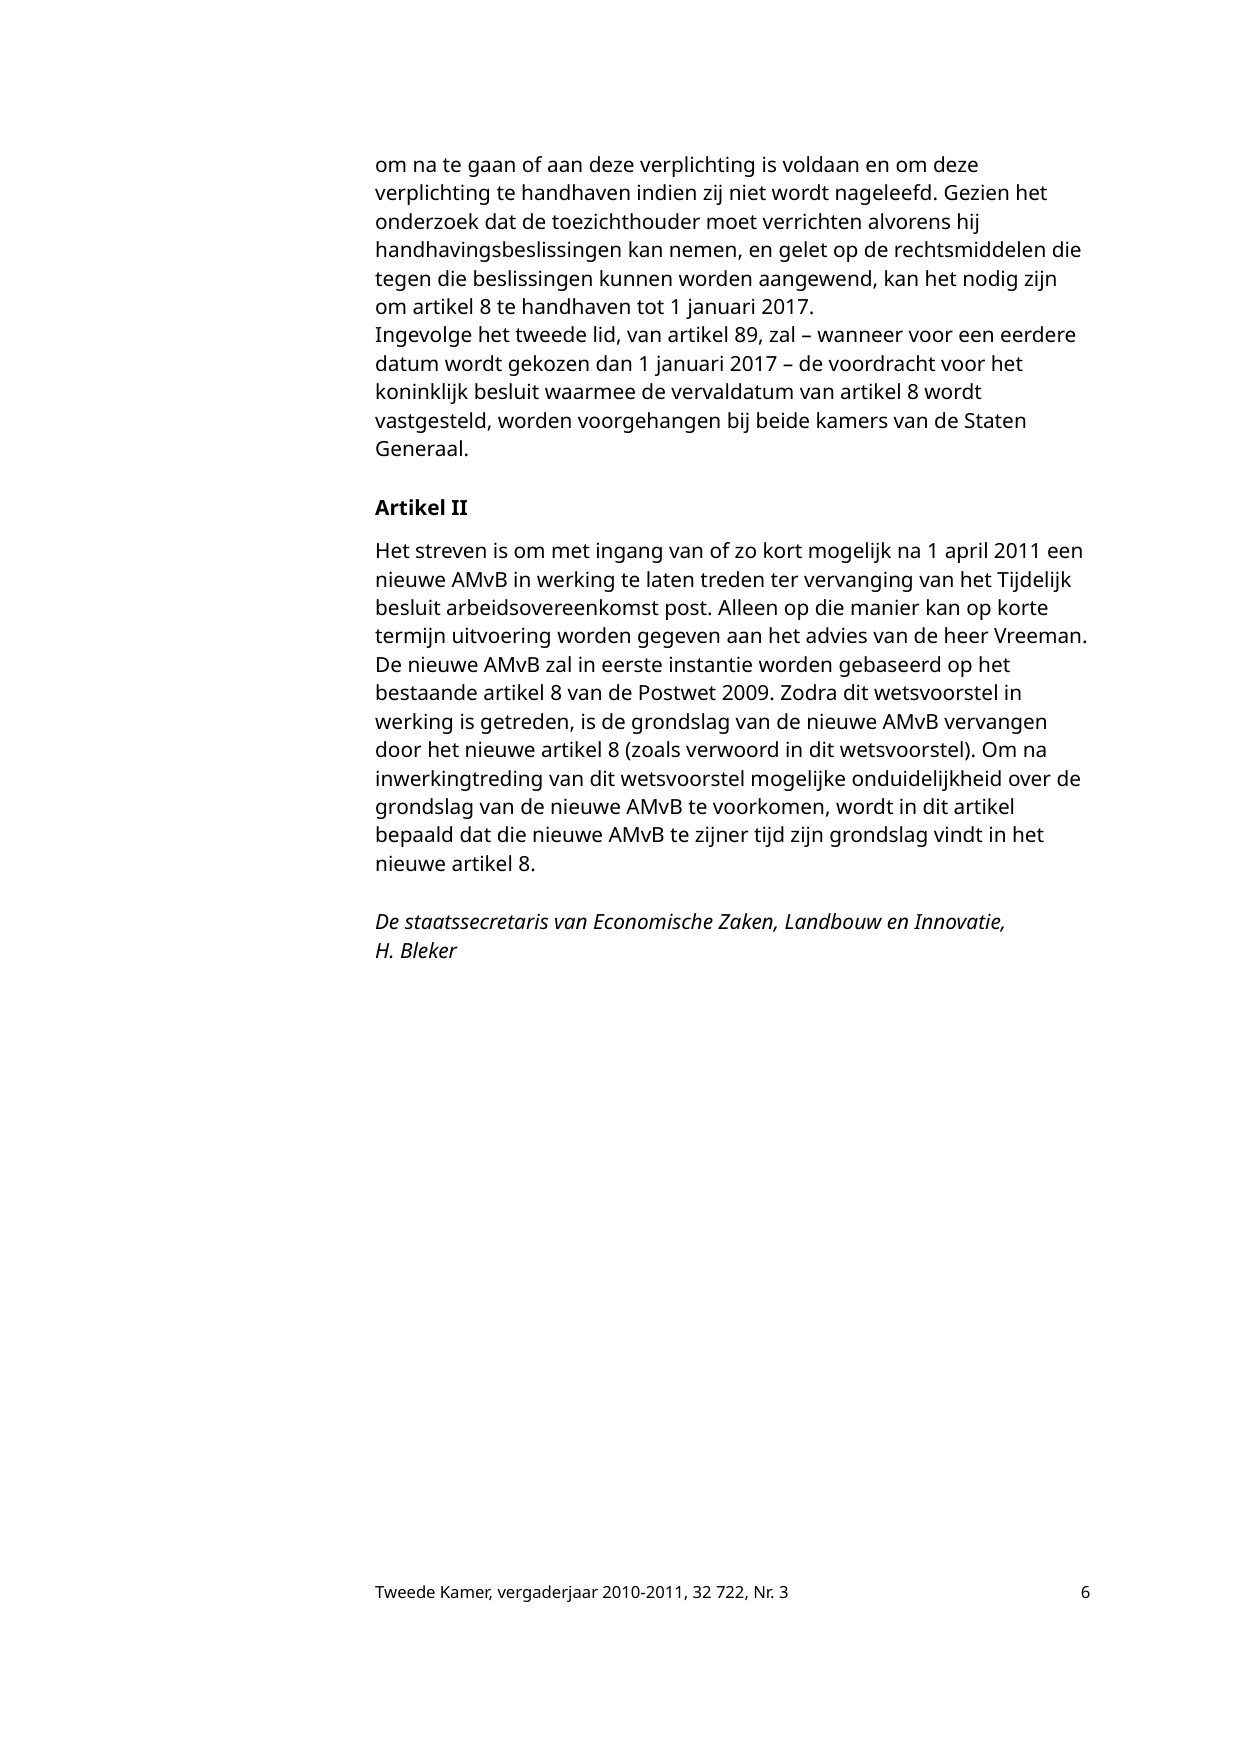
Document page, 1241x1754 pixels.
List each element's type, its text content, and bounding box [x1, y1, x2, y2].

text Het streven is om met ingang van of zo kort mogelijk na 1 april 2011 een nieuwe AMvB in werking te laten treden ter vervanging van het Tijdelijk besluit arbeidsovereenkomst post. Alleen op die manier kan op korte termijn uitvoering worden gegeven aan het advies van de heer Vreeman. [375, 536, 1090, 650]
text om na te gaan of aan deze verplichting is voldaan en om deze verplichting te handhaven indien zij niet wordt nageleefd. Gezien het onderzoek dat de toezichthouder moet verrichten alvorens hij handhavingsbeslissingen kan nemen, en gelet op de rechtsmiddelen die tegen die beslissingen kunnen worden aangewend, kan het nodig zijn om artikel 8 te handhaven tot 1 januari 2017. [375, 150, 1090, 321]
text De staatssecretaris van Economische Zaken, Landbouw en Innovatie, [375, 907, 1090, 936]
text H. Bleker [375, 936, 1090, 964]
text Artikel II [375, 493, 1090, 521]
text Ingevolge het tweede lid, van artikel 89, zal – wanneer voor een eerdere datum wordt gekozen dan 1 januari 2017 – de voordracht voor het koninklijk besluit waarmee de vervaldatum van artikel 8 wordt vastgesteld, worden voorgehangen bij beide kamers van de Staten Generaal. [375, 321, 1090, 463]
text De nieuwe AMvB zal in eerste instantie worden gebaseerd op het bestaande artikel 8 van de Postwet 2009. Zodra dit wetsvoorstel in werking is getreden, is de grondslag van de nieuwe AMvB vervangen door het nieuwe artikel 8 (zoals verwoord in dit wetsvoorstel). Om na inwerkingtreding van dit wetsvoorstel mogelijke onduidelijkheid over de grondslag van de nieuwe AMvB te voorkomen, wordt in dit artikel bepaald dat die nieuwe AMvB te zijner tijd zijn grondslag vindt in het nieuwe artikel 8. [375, 650, 1090, 877]
